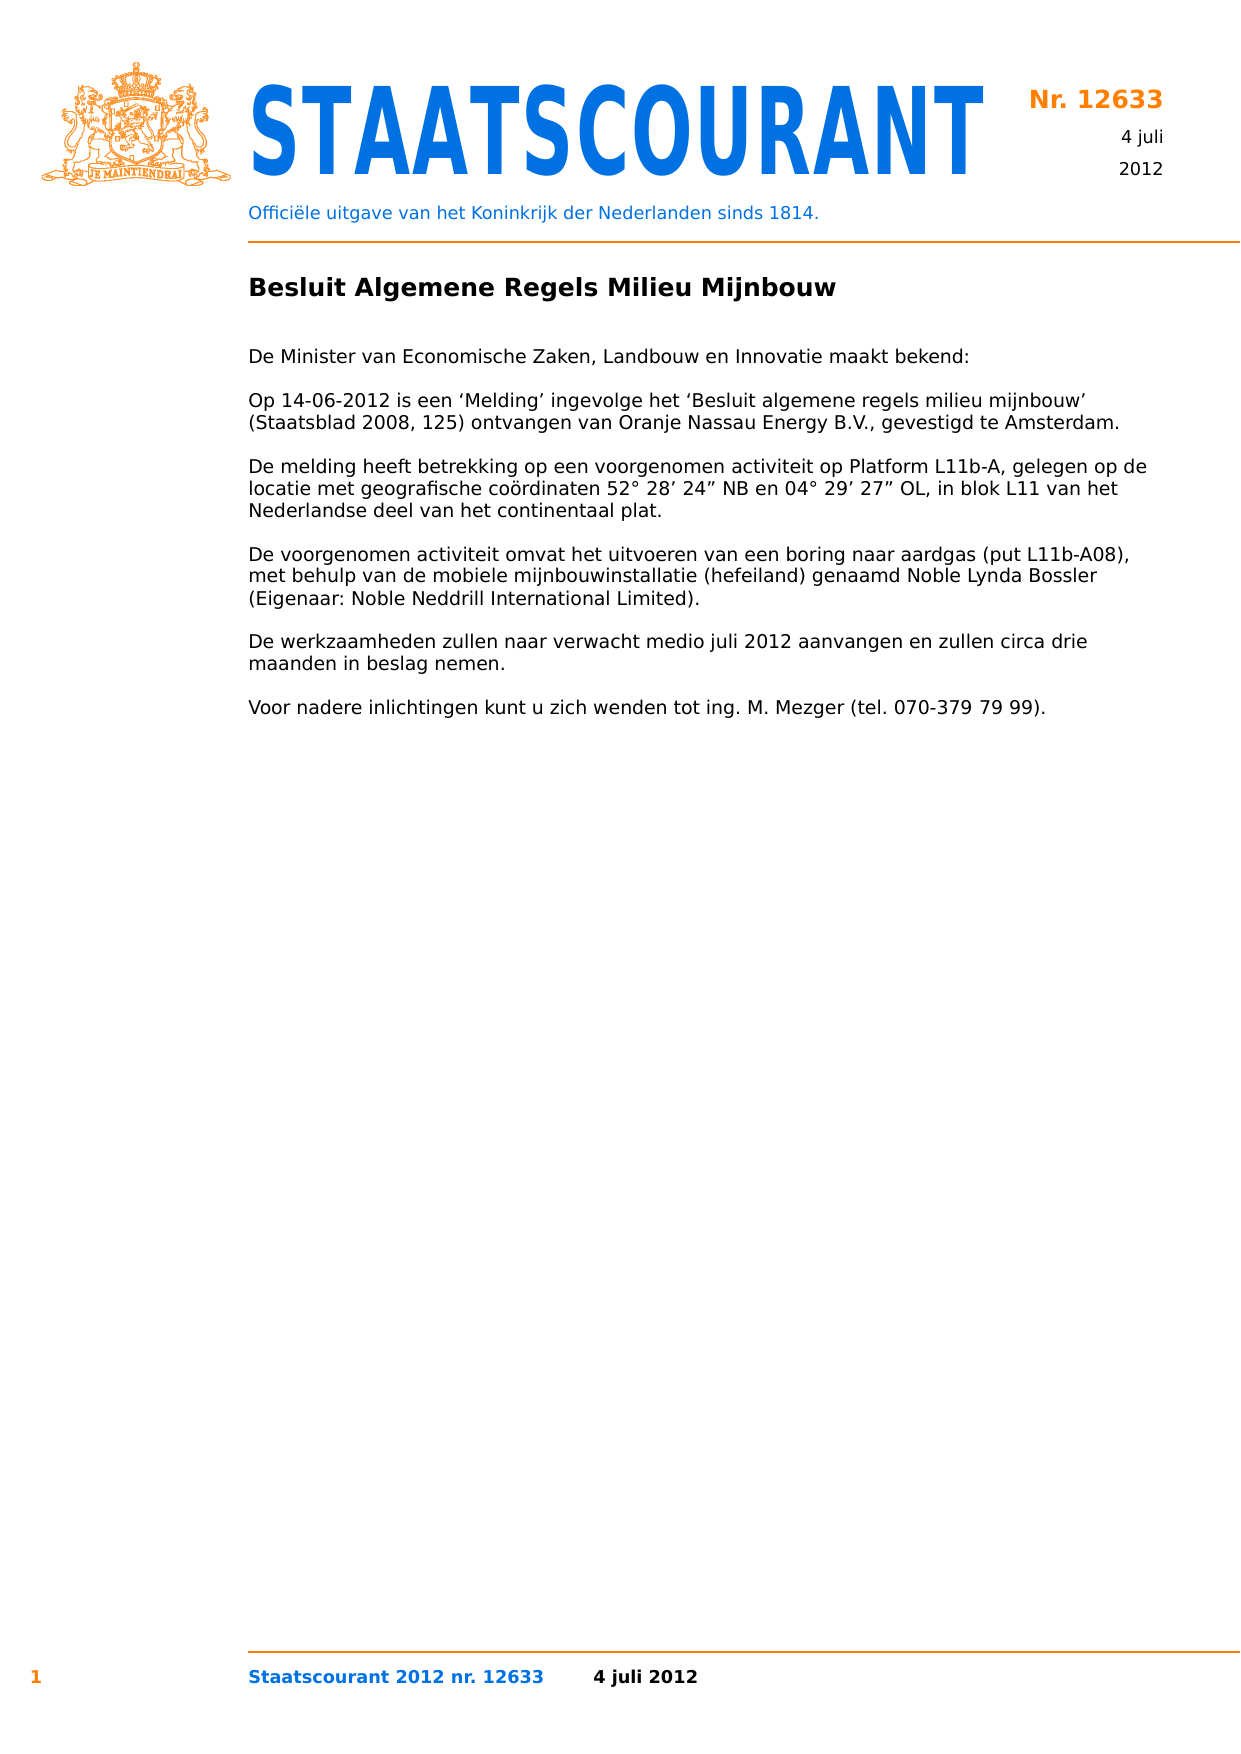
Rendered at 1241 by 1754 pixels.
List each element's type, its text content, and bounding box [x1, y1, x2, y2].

text Voor nadere inlichtingen kunt u zich wenden tot ing. M. Mezger (tel. 070-379 79 99). [248, 697, 1163, 719]
text De Minister van Economische Zaken, Landbouw en Innovatie maakt bekend: [248, 346, 1163, 368]
table_header STAATSCOURANT [248, 62, 998, 203]
text Op 14-06-2012 is een ‘Melding’ ingevolge het ‘Besluit algemene regels milieu mijnbouw’ (Staatsblad 2008, 125) ontvangen van Oranje Nassau Energy B.V., gevestigd te Amsterdam. [248, 390, 1163, 434]
text De melding heeft betrekking op een voorgenomen activiteit op Platform L11b-A, gelegen op de locatie met geografische coördinaten 52° 28’ 24” NB en 04° 29’ 27” OL, in blok L11 van het Nederlandse deel van het continentaal plat. [248, 456, 1163, 522]
table_header Nr. 12633 [998, 62, 1240, 121]
table_cell 2012 [998, 153, 1240, 203]
table_cell 4 juli [998, 121, 1240, 153]
picture [41, 62, 231, 186]
text De voorgenomen activiteit omvat het uitvoeren van een boring naar aardgas (put L11b-A08), met behulp van de mobiele mijnbouwinstallatie (hefeiland) genaamd Noble Lynda Bossler (Eigenaar: Noble Neddrill International Limited). [248, 543, 1163, 609]
table_header [25, 62, 248, 241]
text De werkzaamheden zullen naar verwacht medio juli 2012 aanvangen en zullen circa drie maanden in beslag nemen. [248, 631, 1163, 675]
subtitle Besluit Algemene Regels Milieu Mijnbouw [248, 273, 1163, 302]
table_cell Officiële uitgave van het Koninkrijk der Nederlanden sinds 1814. [248, 203, 1240, 241]
